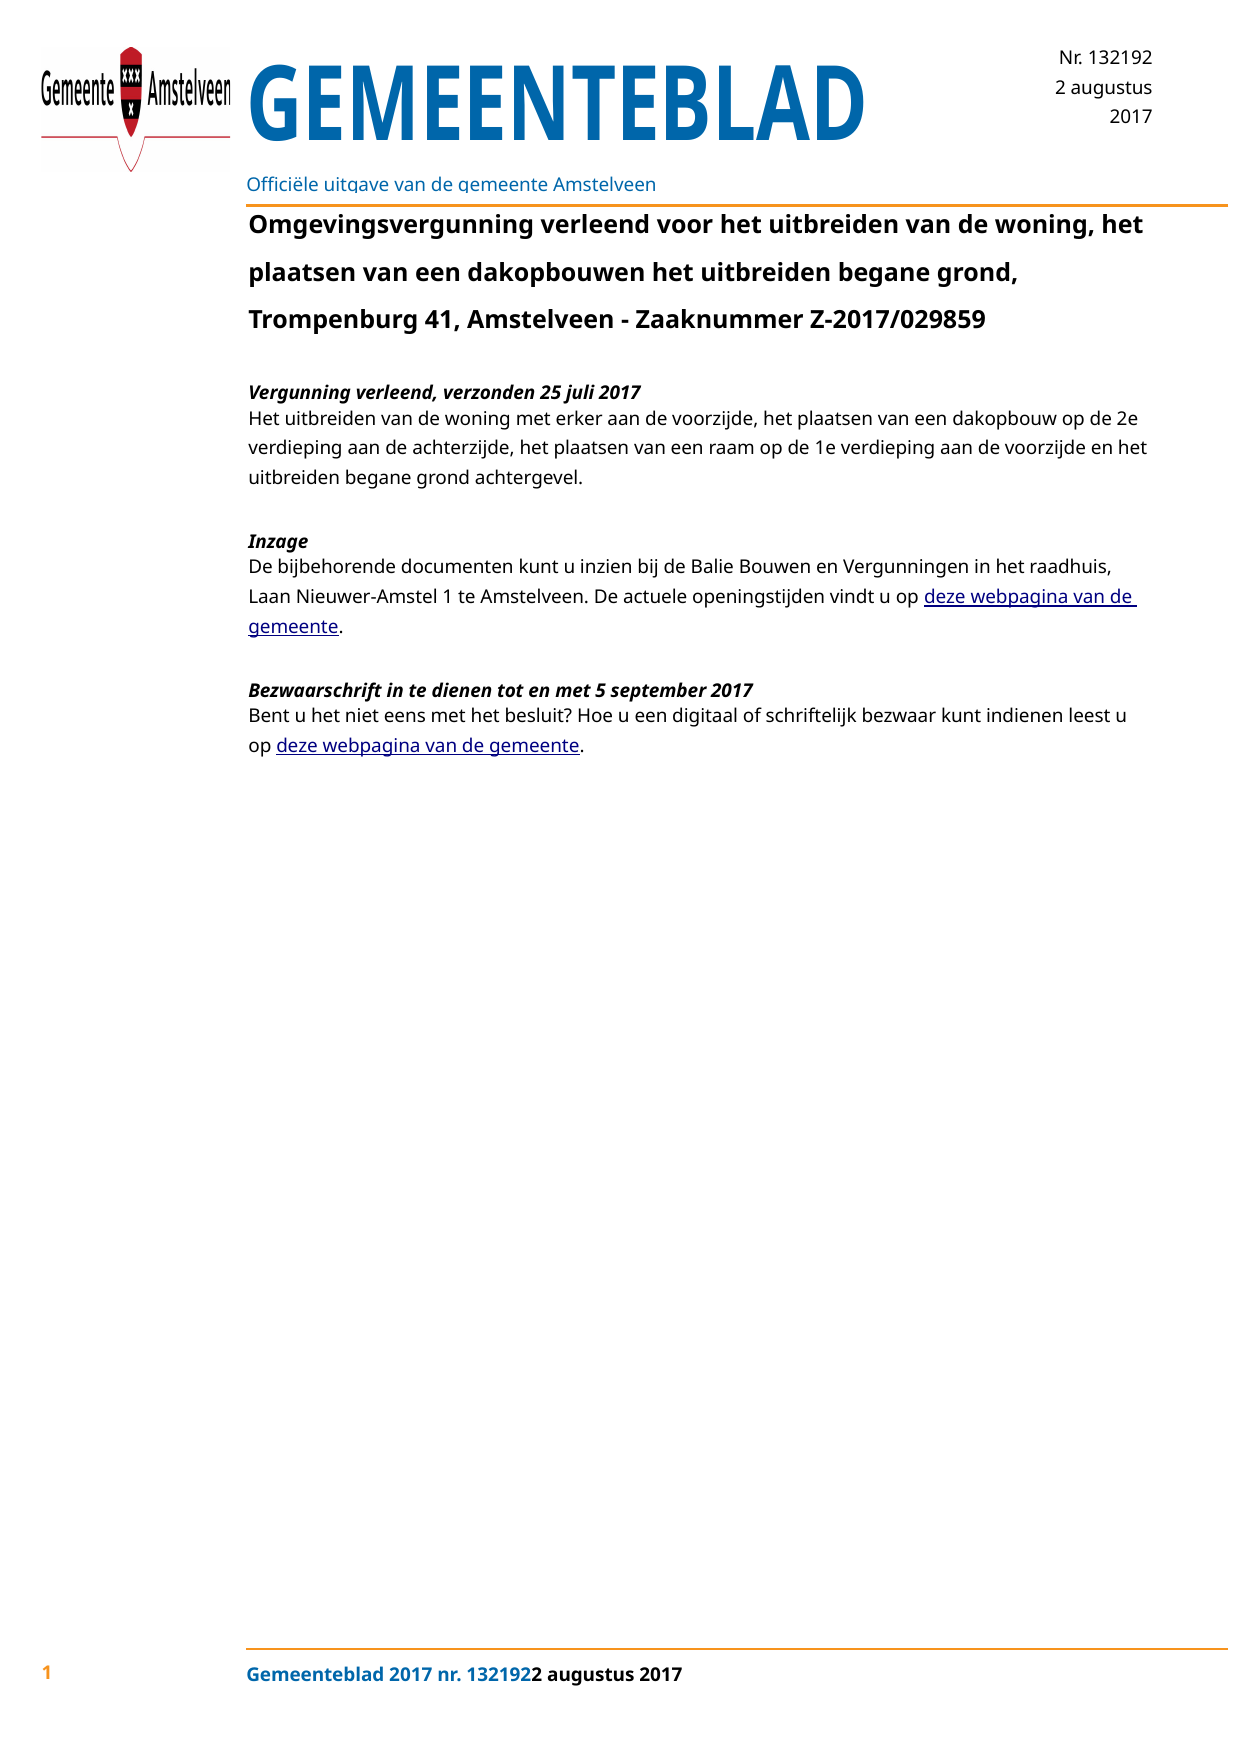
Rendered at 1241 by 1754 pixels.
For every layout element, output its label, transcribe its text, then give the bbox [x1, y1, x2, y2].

picture [41, 47, 231, 172]
text Omgevingsvergunning verleend voor het uitbreiden van de woning, het plaatsen van een dakopbouwen het uitbreiden begane grond, Trompenburg 41, Amstelveen - Zaaknummer Z-2017/029859 [248, 207, 1152, 336]
text Inzage [248, 528, 1152, 554]
text Bent u het niet eens met het besluit? Hoe u een digitaal of schriftelijk bezwaar kunt indienen leest u op deze webpagina van de gemeente. [248, 702, 1152, 758]
text De bijbehorende documenten kunt u inzien bij de Balie Bouwen en Vergunningen in het raadhuis, Laan Nieuwer-Amstel 1 te Amstelveen. De actuele openingstijden vindt u op deze webpagina van de gemeente. [248, 554, 1152, 638]
text Vergunning verleend, verzonden 25 juli 2017 [248, 379, 1152, 405]
text Bezwaarschrift in te dienen tot en met 5 september 2017 [248, 677, 1152, 702]
text Het uitbreiden van de woning met erker aan de voorzijde, het plaatsen van een dakopbouw op de 2e verdieping aan de achterzijde, het plaatsen van een raam op de 1e verdieping aan de voorzijde en het uitbreiden begane grond achtergevel. [248, 405, 1152, 490]
